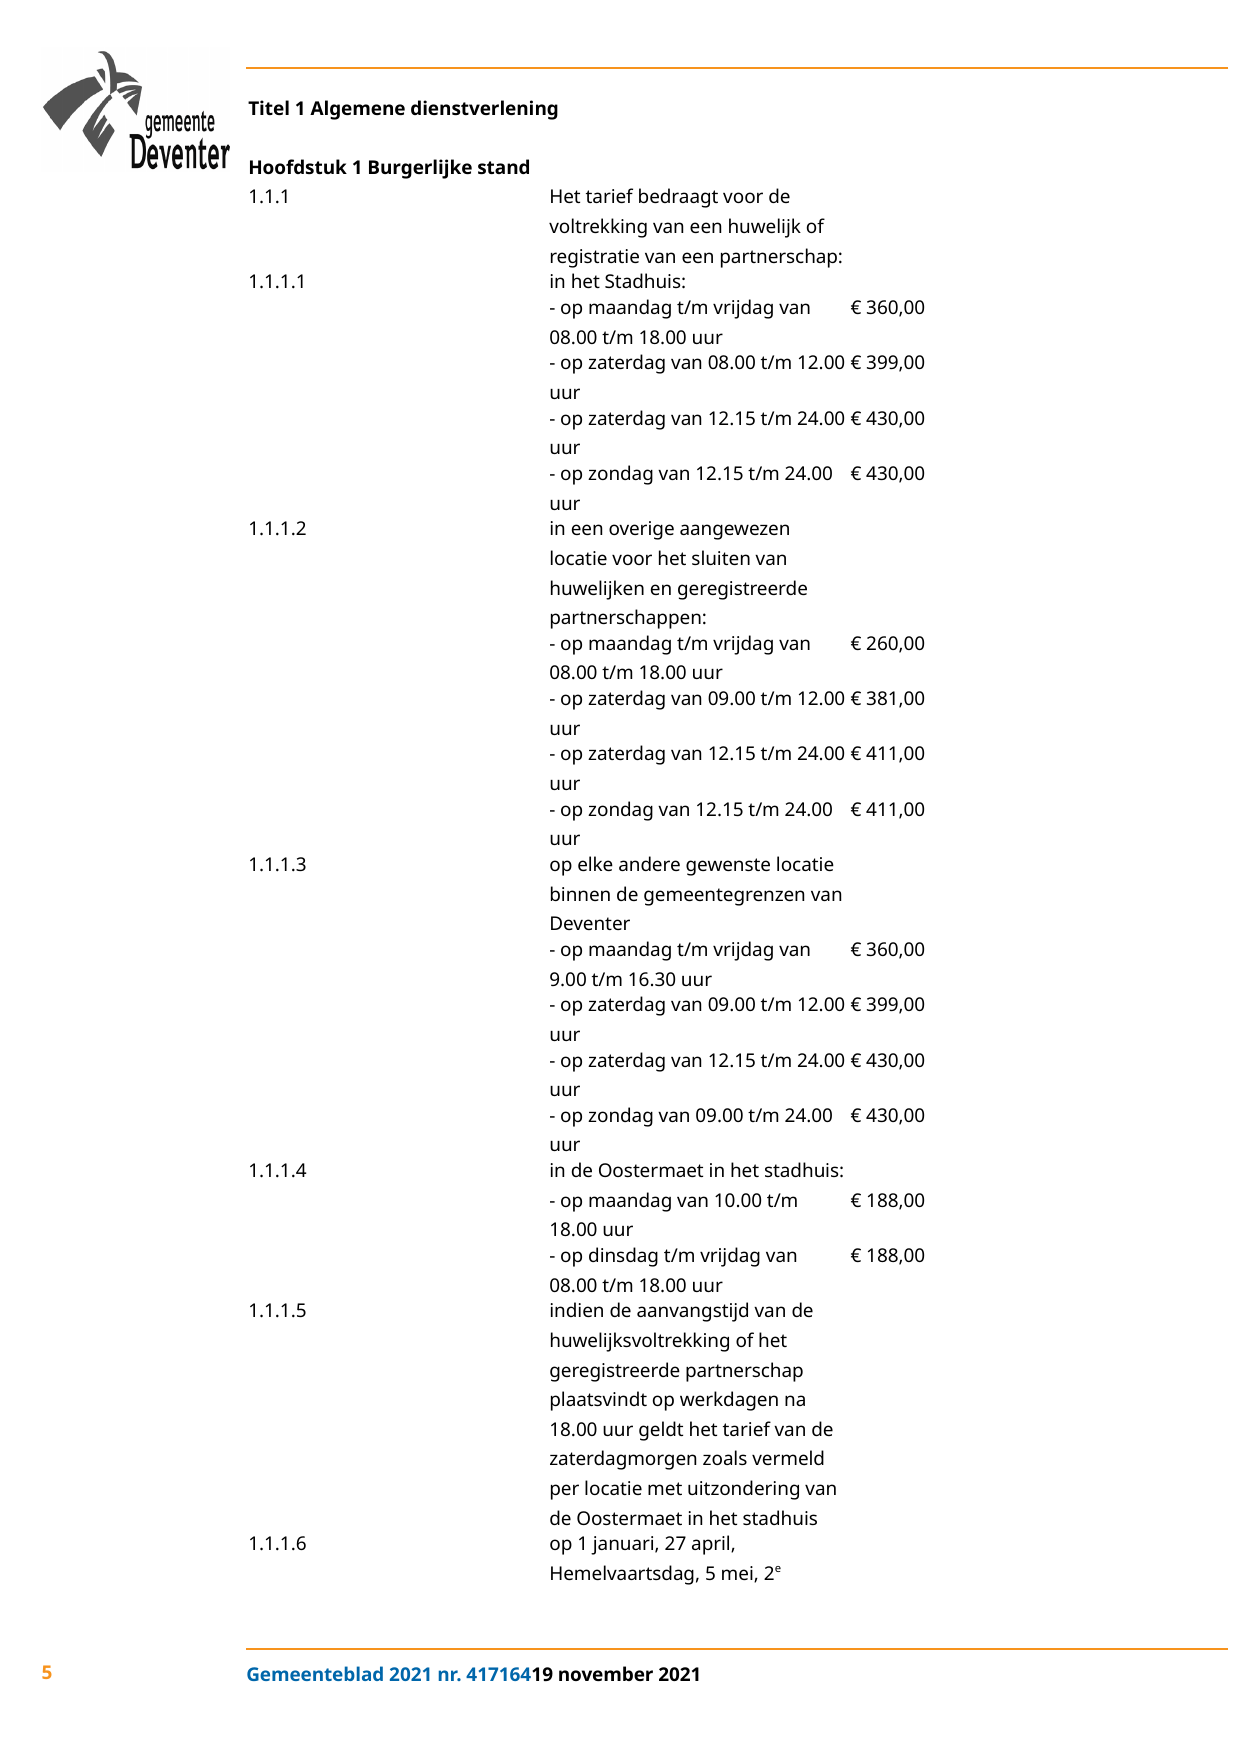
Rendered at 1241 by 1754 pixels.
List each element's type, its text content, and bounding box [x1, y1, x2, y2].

table_cell in de Oostermaet in het stadhuis: - op maandag van 10.00 t/m 18.00 uur [549, 1158, 850, 1242]
table_cell - op maandag t/m vrijdag van 08.00 t/m 18.00 uur [549, 294, 850, 349]
table_cell op 1 januari, 27 april, Hemelvaartsdag, 5 mei, 2e [549, 1530, 850, 1586]
table_cell 1.1.1.5 [248, 1298, 549, 1530]
table_cell [850, 1298, 1152, 1530]
table_cell [248, 294, 549, 349]
table_cell 1.1.1.2 [248, 516, 549, 630]
table_header Het tarief bedraagt voor de voltrekking van een huwelijk of registratie van een partnerschap: [549, 184, 850, 268]
table_cell - op zondag van 12.15 t/m 24.00 uur [549, 460, 850, 516]
table_cell [850, 516, 1152, 630]
table_cell [850, 851, 1152, 936]
table_cell € 360,00 [850, 294, 1152, 349]
table_cell 1.1.1.4 [248, 1158, 549, 1242]
table_cell - op zaterdag van 09.00 t/m 12.00 uur [549, 991, 850, 1047]
table_cell [248, 685, 549, 741]
table_cell € 188,00 [850, 1242, 1152, 1298]
table_cell - op zaterdag van 12.15 t/m 24.00 uur [549, 405, 850, 460]
table_cell - op dinsdag t/m vrijdag van 08.00 t/m 18.00 uur [549, 1242, 850, 1298]
table_cell 1.1.1.3 [248, 851, 549, 936]
table_cell € 399,00 [850, 991, 1152, 1047]
table_cell 1.1.1.6 [248, 1530, 549, 1586]
table_cell [850, 1530, 1152, 1586]
table_cell - op maandag t/m vrijdag van 08.00 t/m 18.00 uur [549, 630, 850, 685]
table_cell € 260,00 [850, 630, 1152, 685]
table_cell € 360,00 [850, 936, 1152, 991]
table_cell [248, 1242, 549, 1298]
table_cell [248, 460, 549, 516]
table_cell - op zaterdag van 12.15 t/m 24.00 uur [549, 741, 850, 796]
table_cell [248, 936, 549, 991]
text Hoofdstuk 1 Burgerlijke stand [248, 154, 1152, 180]
table_cell € 381,00 [850, 685, 1152, 741]
table_cell € 411,00 [850, 796, 1152, 851]
table_cell [248, 1102, 549, 1157]
table_header 1.1.1 [248, 184, 549, 268]
table_cell € 430,00 [850, 1102, 1152, 1157]
table_cell [248, 350, 549, 405]
table_header [850, 184, 1152, 268]
table_cell [248, 991, 549, 1047]
table_cell € 430,00 [850, 460, 1152, 516]
table_cell [850, 269, 1152, 294]
table_cell - op zaterdag van 09.00 t/m 12.00 uur [549, 685, 850, 741]
table_cell [248, 405, 549, 460]
table_cell [248, 796, 549, 851]
table_cell € 430,00 [850, 1047, 1152, 1102]
table_cell - op zaterdag van 08.00 t/m 12.00 uur [549, 350, 850, 405]
table_cell - op zondag van 09.00 t/m 24.00 uur [549, 1102, 850, 1157]
table_cell € 188,00 [850, 1158, 1152, 1242]
table_cell - op maandag t/m vrijdag van 9.00 t/m 16.30 uur [549, 936, 850, 991]
table_cell € 411,00 [850, 741, 1152, 796]
table_cell [248, 1047, 549, 1102]
table_cell in het Stadhuis: [549, 269, 850, 294]
table_cell 1.1.1.1 [248, 269, 549, 294]
table_cell - op zondag van 12.15 t/m 24.00 uur [549, 796, 850, 851]
table_cell € 399,00 [850, 350, 1152, 405]
table_cell - op zaterdag van 12.15 t/m 24.00 uur [549, 1047, 850, 1102]
text Titel 1 Algemene dienstverlening [248, 95, 1152, 121]
table_cell indien de aanvangstijd van de huwelijksvoltrekking of het geregistreerde partnerschap plaatsvindt op werkdagen na 18.00 uur geldt het tarief van de zaterdagmorgen zoals vermeld per locatie met uitzondering van de Oostermaet in het stadhuis [549, 1298, 850, 1530]
table_cell € 430,00 [850, 405, 1152, 460]
picture [41, 47, 231, 172]
table_cell [248, 630, 549, 685]
table_cell in een overige aangewezen locatie voor het sluiten van huwelijken en geregistreerde partnerschappen: [549, 516, 850, 630]
table_cell [248, 741, 549, 796]
table_cell op elke andere gewenste locatie binnen de gemeentegrenzen van Deventer [549, 851, 850, 936]
